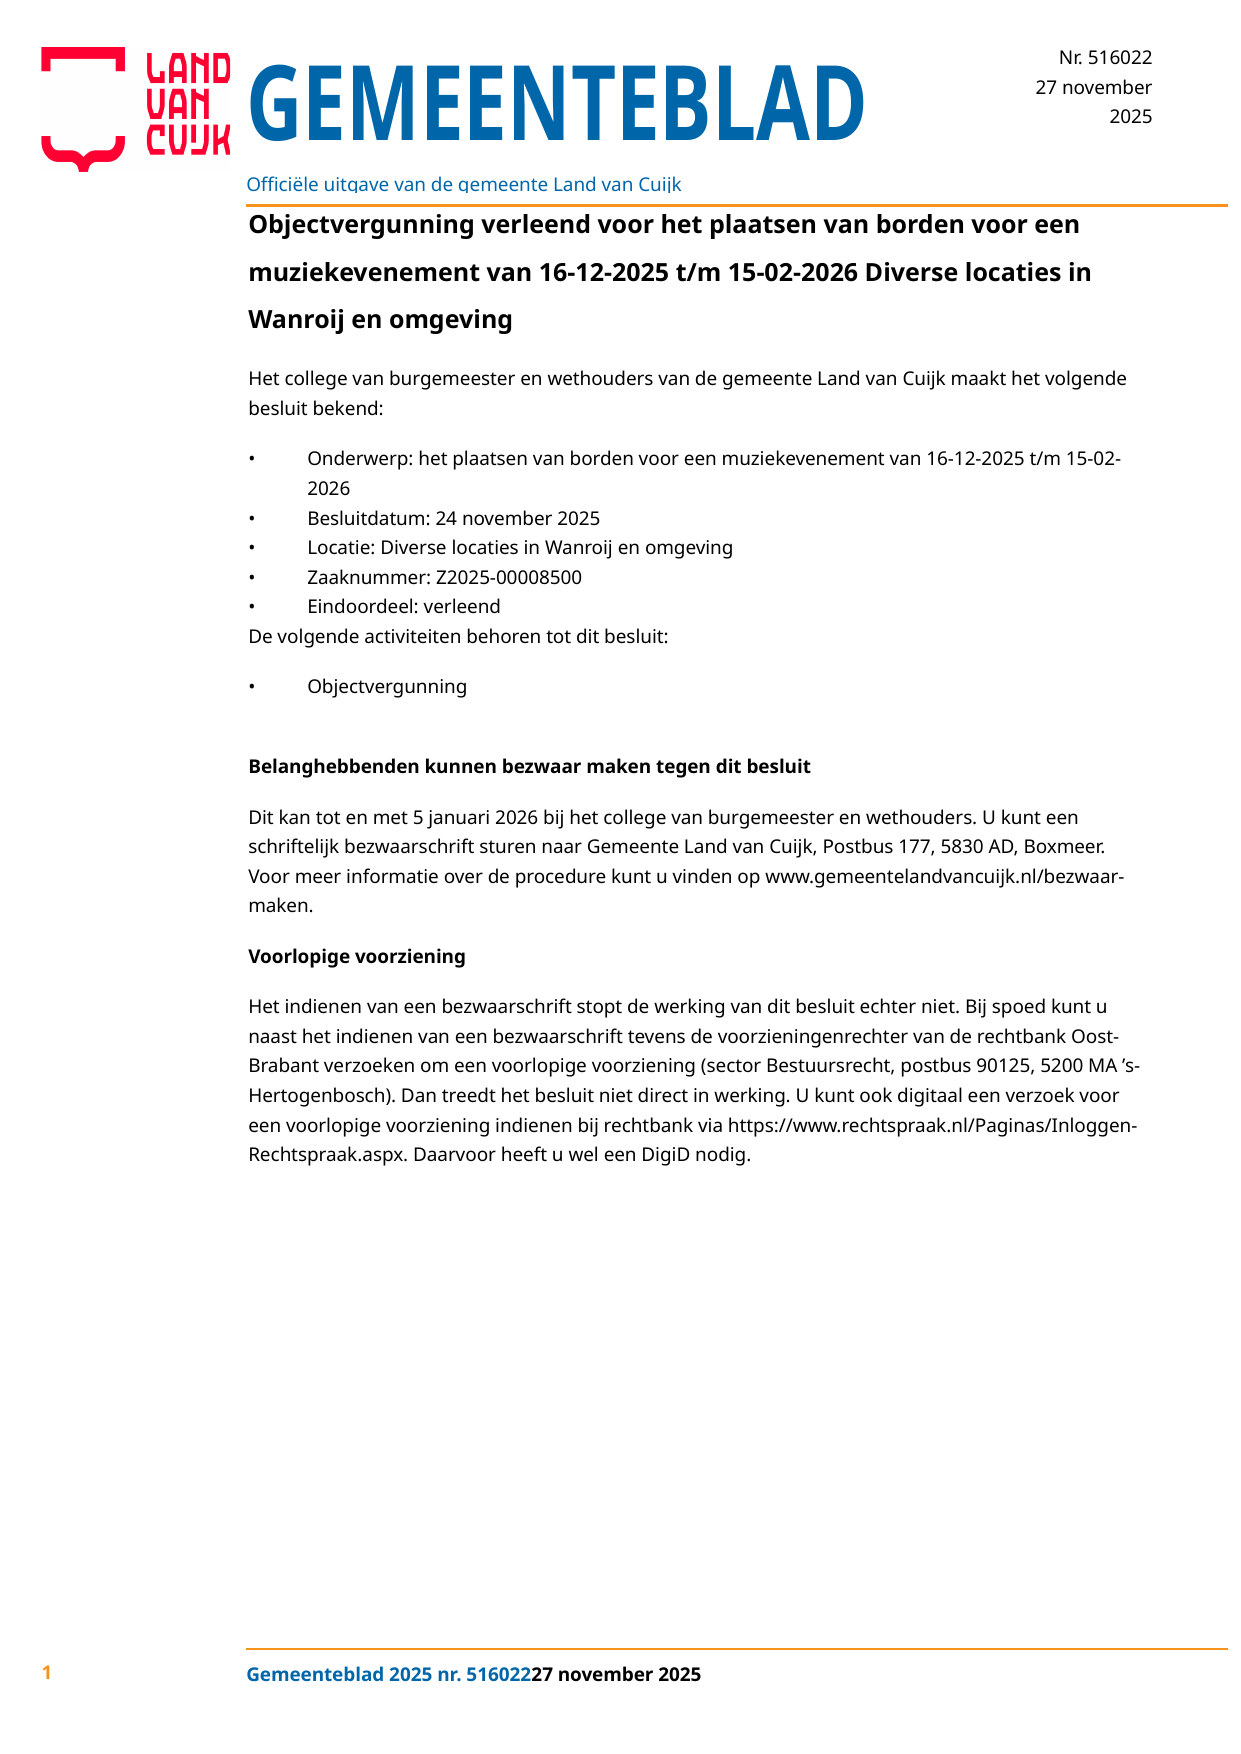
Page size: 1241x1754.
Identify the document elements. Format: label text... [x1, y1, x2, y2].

text Objectvergunning verleend voor het plaatsen van borden voor een muziekevenement van 16-12-2025 t/m 15-02-2026 Diverse locaties in Wanroij en omgeving [248, 207, 1152, 336]
list Onderwerp: het plaatsen van borden voor een muziekevenement van 16-12-2025 t/m 15-02-2026 [248, 446, 1152, 501]
text Dit kan tot en met 5 januari 2026 bij het college van burgemeester en wethouders. U kunt een schriftelijk bezwaarschrift sturen naar Gemeente Land van Cuijk, Postbus 177, 5830 AD, Boxmeer. Voor meer informatie over de procedure kunt u vinden op www.gemeentelandvancuijk.nl/bezwaar-maken. [248, 804, 1152, 918]
list Locatie: Diverse locaties in Wanroij en omgeving [248, 534, 1152, 560]
list Besluitdatum: 24 november 2025 [248, 505, 1152, 530]
list Eindoordeel: verleend [248, 593, 1152, 619]
text Het college van burgemeester en wethouders van de gemeente Land van Cuijk maakt het volgende besluit bekend: [248, 366, 1152, 421]
text Belanghebbenden kunnen bezwaar maken tegen dit besluit [248, 753, 1152, 779]
text Voorlopige voorziening [248, 943, 1152, 969]
text Het indienen van een bezwaarschrift stopt de werking van dit besluit echter niet. Bij spoed kunt u naast het indienen van een bezwaarschrift tevens de voorzieningenrechter van de rechtbank Oost-Brabant verzoeken om een voorlopige voorziening (sector Bestuursrecht, postbus 90125, 5200 MA ’s-Hertogenbosch). Dan treedt het besluit niet direct in werking. U kunt ook digitaal een verzoek voor een voorlopige voorziening indienen bij rechtbank via https://www.rechtspraak.nl/Paginas/Inloggen-Rechtspraak.aspx. Daarvoor heeft u wel een DigiD nodig. [248, 993, 1152, 1167]
text De volgende activiteiten behoren tot dit besluit: [248, 623, 1152, 649]
picture [41, 47, 231, 172]
list Objectvergunning [248, 673, 1152, 699]
list Zaaknummer: Z2025-00008500 [248, 564, 1152, 589]
